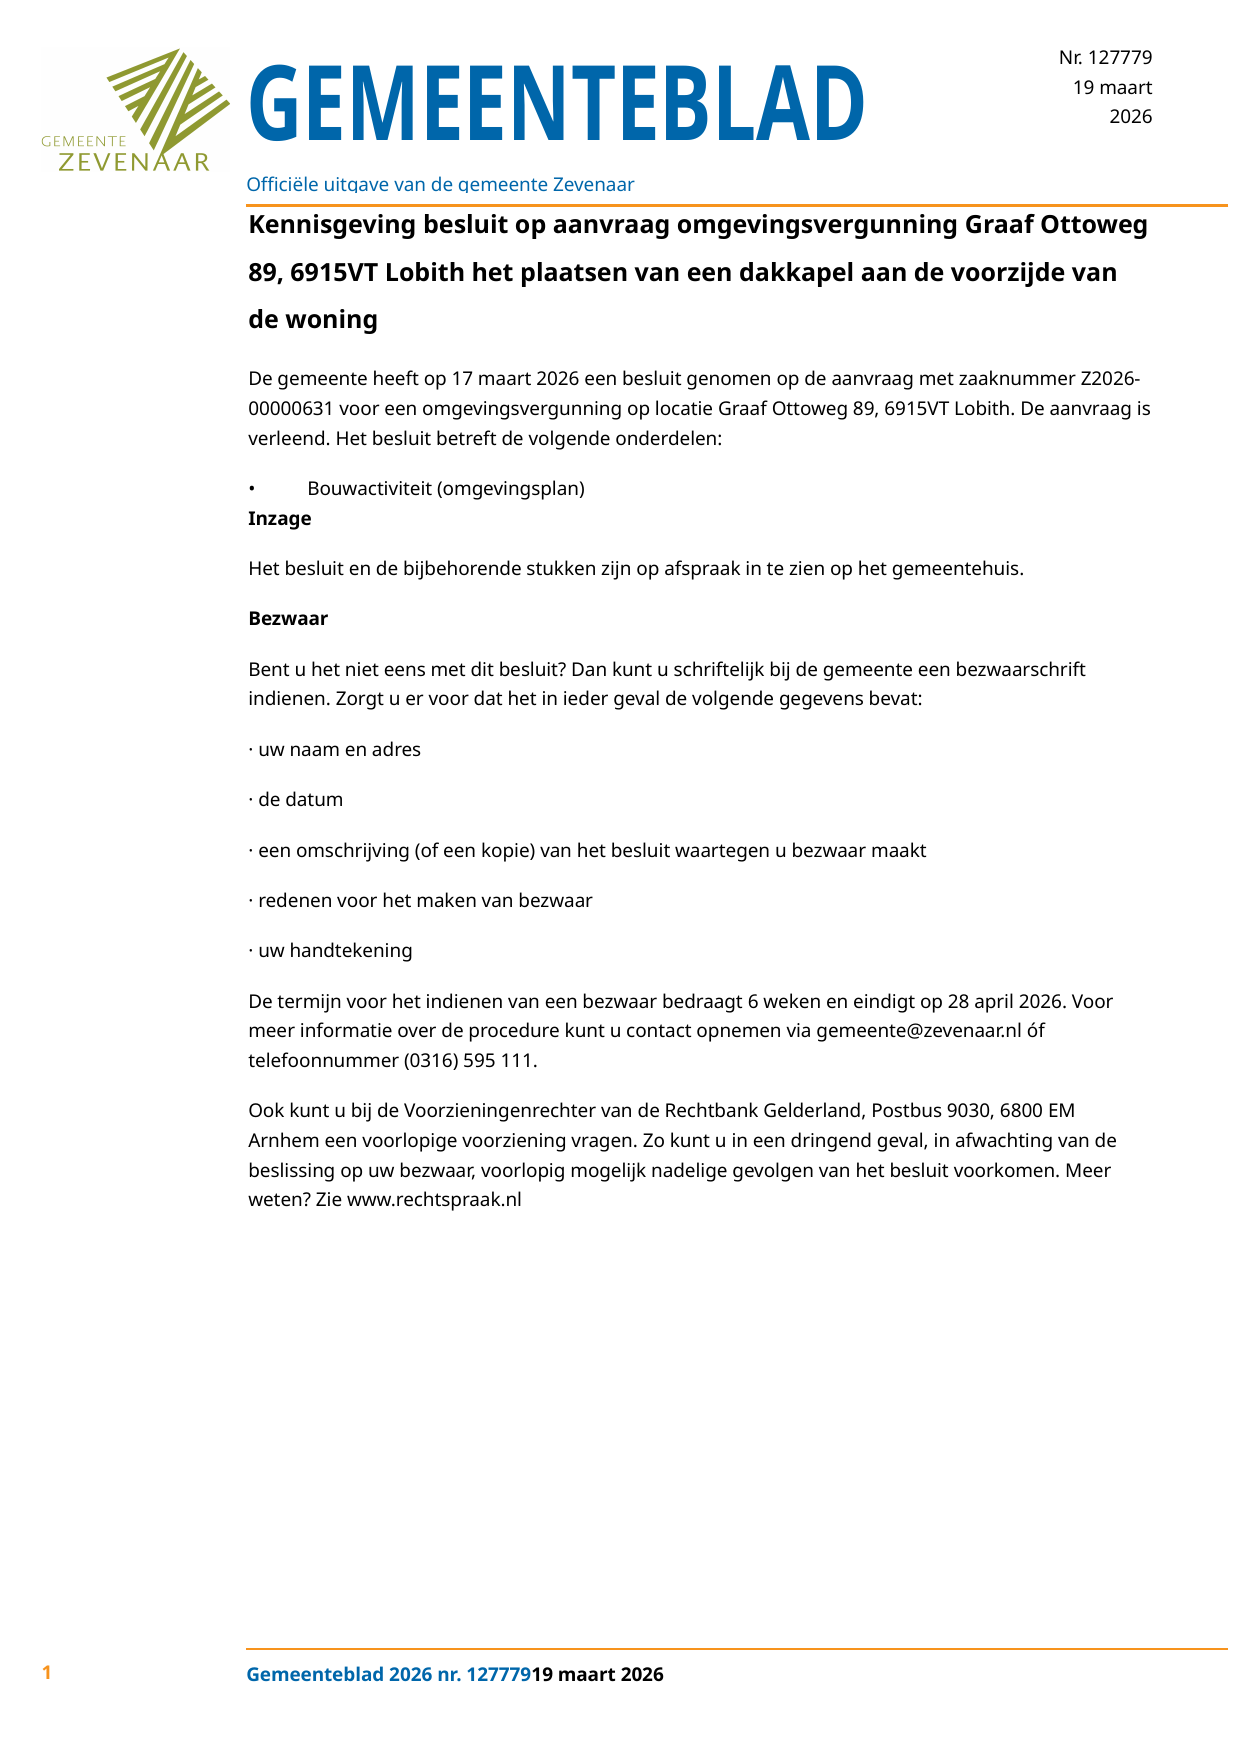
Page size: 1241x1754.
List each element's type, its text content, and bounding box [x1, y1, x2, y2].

text Inzage [248, 505, 1152, 530]
text De gemeente heeft op 17 maart 2026 een besluit genomen op de aanvraag met zaaknummer Z2026-00000631 voor een omgevingsvergunning op locatie Graaf Ottoweg 89, 6915VT Lobith. De aanvraag is verleend. Het besluit betreft de volgende onderdelen: [248, 366, 1152, 450]
text · redenen voor het maken van bezwaar [248, 887, 1152, 913]
text · een omschrijving (of een kopie) van het besluit waartegen u bezwaar maakt [248, 837, 1152, 862]
text · uw naam en adres [248, 736, 1152, 762]
text Het besluit en de bijbehorende stukken zijn op afspraak in te zien op het gemeentehuis. [248, 555, 1152, 581]
text Bezwaar [248, 606, 1152, 631]
text · de datum [248, 786, 1152, 812]
text · uw handtekening [248, 938, 1152, 963]
list Bouwactiviteit (omgevingsplan) [248, 475, 1152, 501]
text De termijn voor het indienen van een bezwaar bedraagt 6 weken en eindigt op 28 april 2026. Voor meer informatie over de procedure kunt u contact opnemen via gemeente@zevenaar.nl óf telefoonnummer (0316) 595 111. [248, 988, 1152, 1073]
text Ook kunt u bij de Voorzieningenrechter van de Rechtbank Gelderland, Postbus 9030, 6800 EM Arnhem een voorlopige voorziening vragen. Zo kunt u in een dringend geval, in afwachting van de beslissing op uw bezwaar, voorlopig mogelijk nadelige gevolgen van het besluit voorkomen. Meer weten? Zie www.rechtspraak.nl [248, 1098, 1152, 1212]
text Kennisgeving besluit op aanvraag omgevingsvergunning Graaf Ottoweg 89, 6915VT Lobith het plaatsen van een dakkapel aan de voorzijde van de woning [248, 207, 1152, 336]
picture [41, 47, 231, 172]
text Bent u het niet eens met dit besluit? Dan kunt u schriftelijk bij de gemeente een bezwaarschrift indienen. Zorgt u er voor dat het in ieder geval de volgende gegevens bevat: [248, 656, 1152, 711]
